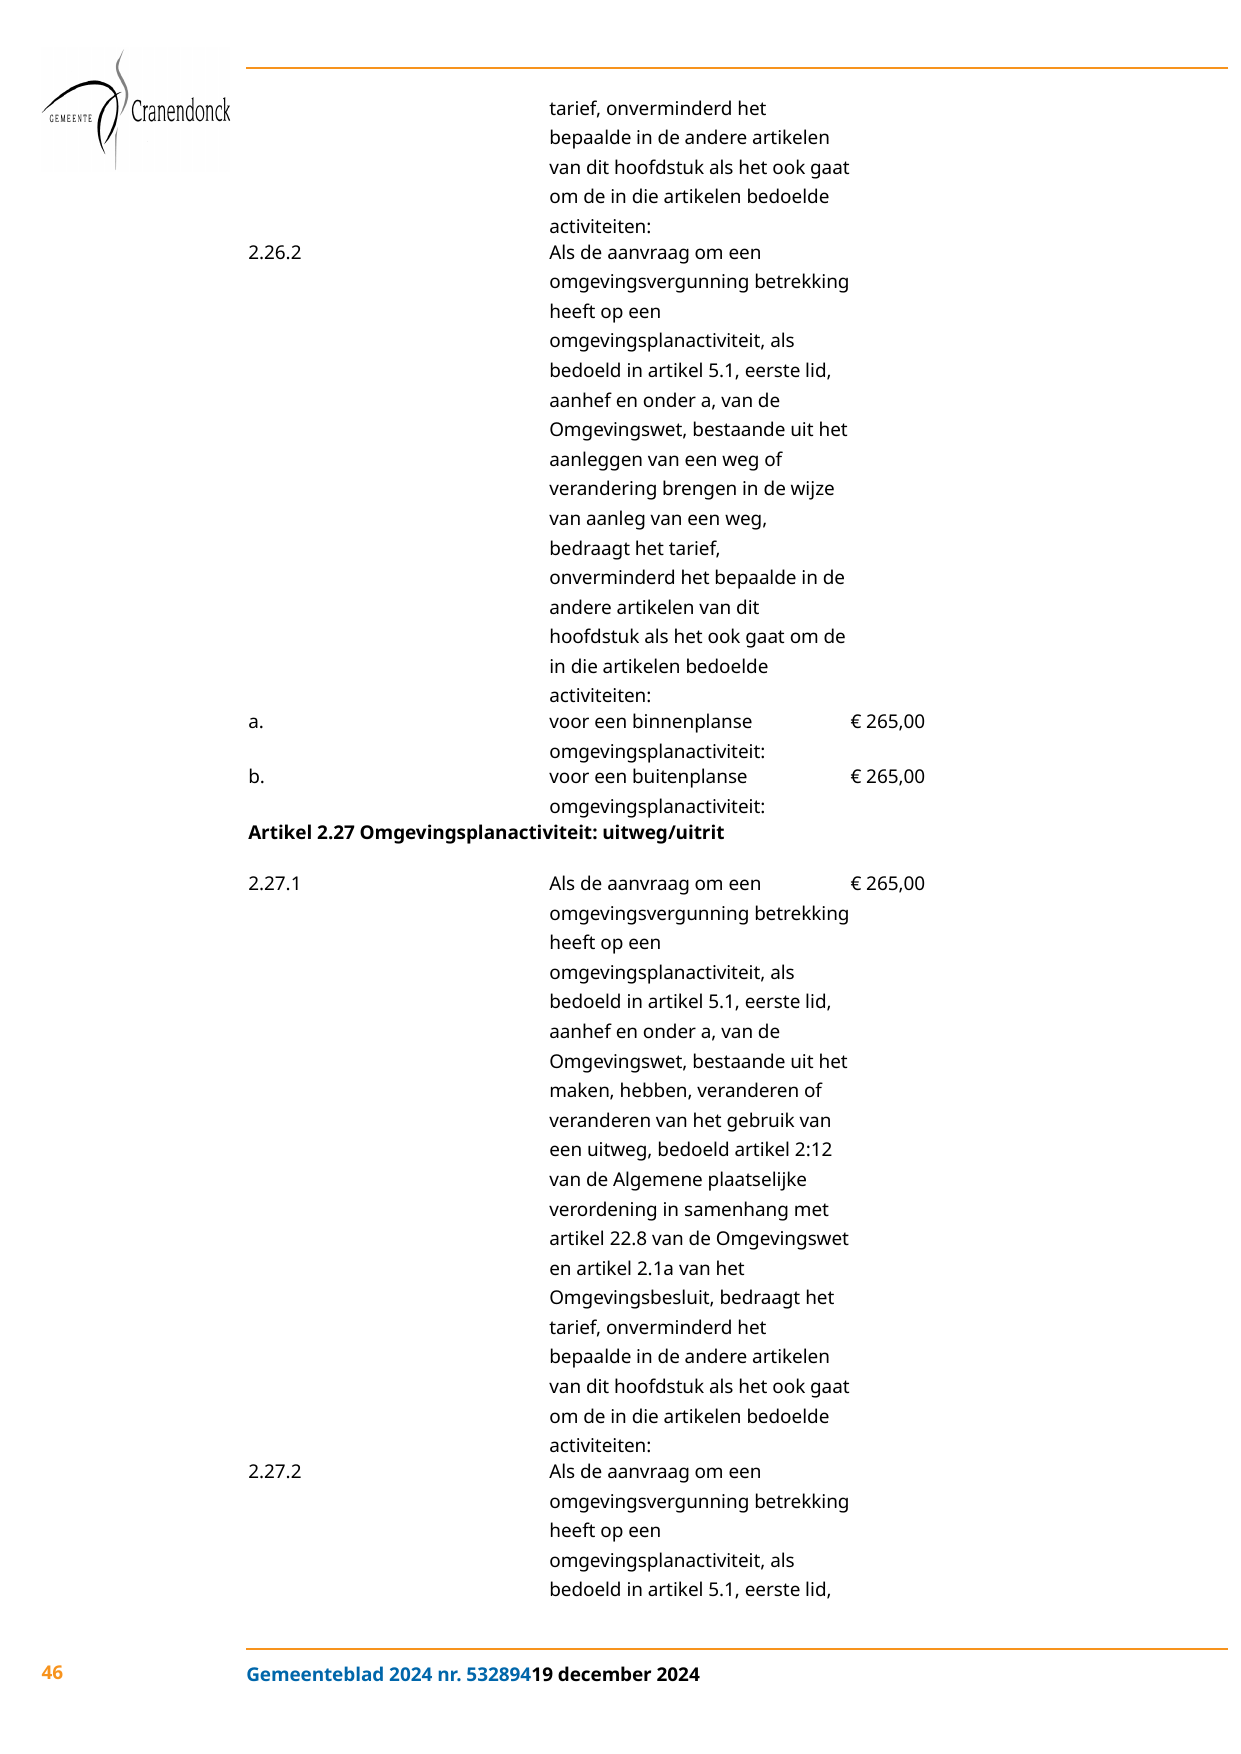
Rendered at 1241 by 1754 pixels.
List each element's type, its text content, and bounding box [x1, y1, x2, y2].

picture [41, 47, 231, 172]
table_cell [850, 845, 1152, 870]
table_cell a. [248, 708, 549, 764]
table_cell tarief, onverminderd het bepaalde in de andere artikelen van dit hoofdstuk als het ook gaat om de in die artikelen bedoelde activiteiten: [549, 95, 850, 239]
table_cell [549, 845, 850, 870]
table_cell € 265,00 [850, 764, 1152, 819]
table_cell € 265,00 [850, 870, 1152, 1458]
table_cell [850, 239, 1152, 708]
table_cell Als de aanvraag om een omgevingsvergunning betrekking heeft op een omgevingsplanactiviteit, als bedoeld in artikel 5.1, eerste lid, aanhef en onder a, van de Omgevingswet, bestaande uit het maken, hebben, veranderen of veranderen van het gebruik van een uitweg, bedoeld artikel 2:12 van de Algemene plaatselijke verordening in samenhang met artikel 22.8 van de Omgevingswet en artikel 2.1a van het Omgevingsbesluit, bedraagt het tarief, onverminderd het bepaalde in de andere artikelen van dit hoofdstuk als het ook gaat om de in die artikelen bedoelde activiteiten: [549, 870, 850, 1458]
table_cell € 265,00 [850, 708, 1152, 764]
table_cell Artikel 2.27 Omgevingsplanactiviteit: uitweg/uitrit [248, 819, 1152, 845]
table_cell [850, 95, 1152, 239]
table_cell Als de aanvraag om een omgevingsvergunning betrekking heeft op een omgevingsplanactiviteit, als bedoeld in artikel 5.1, eerste lid, [549, 1458, 850, 1602]
table_cell b. [248, 764, 549, 819]
table_cell 2.26.2 [248, 239, 549, 708]
table_cell 2.27.2 [248, 1458, 549, 1602]
table_cell 2.27.1 [248, 870, 549, 1458]
table_cell [850, 1458, 1152, 1602]
table_cell voor een buitenplanse omgevingsplanactiviteit: [549, 764, 850, 819]
table_cell voor een binnenplanse omgevingsplanactiviteit: [549, 708, 850, 764]
table_cell Als de aanvraag om een omgevingsvergunning betrekking heeft op een omgevingsplanactiviteit, als bedoeld in artikel 5.1, eerste lid, aanhef en onder a, van de Omgevingswet, bestaande uit het aanleggen van een weg of verandering brengen in de wijze van aanleg van een weg, bedraagt het tarief, onverminderd het bepaalde in de andere artikelen van dit hoofdstuk als het ook gaat om de in die artikelen bedoelde activiteiten: [549, 239, 850, 708]
table_cell [248, 845, 549, 870]
table_cell [248, 95, 549, 239]
